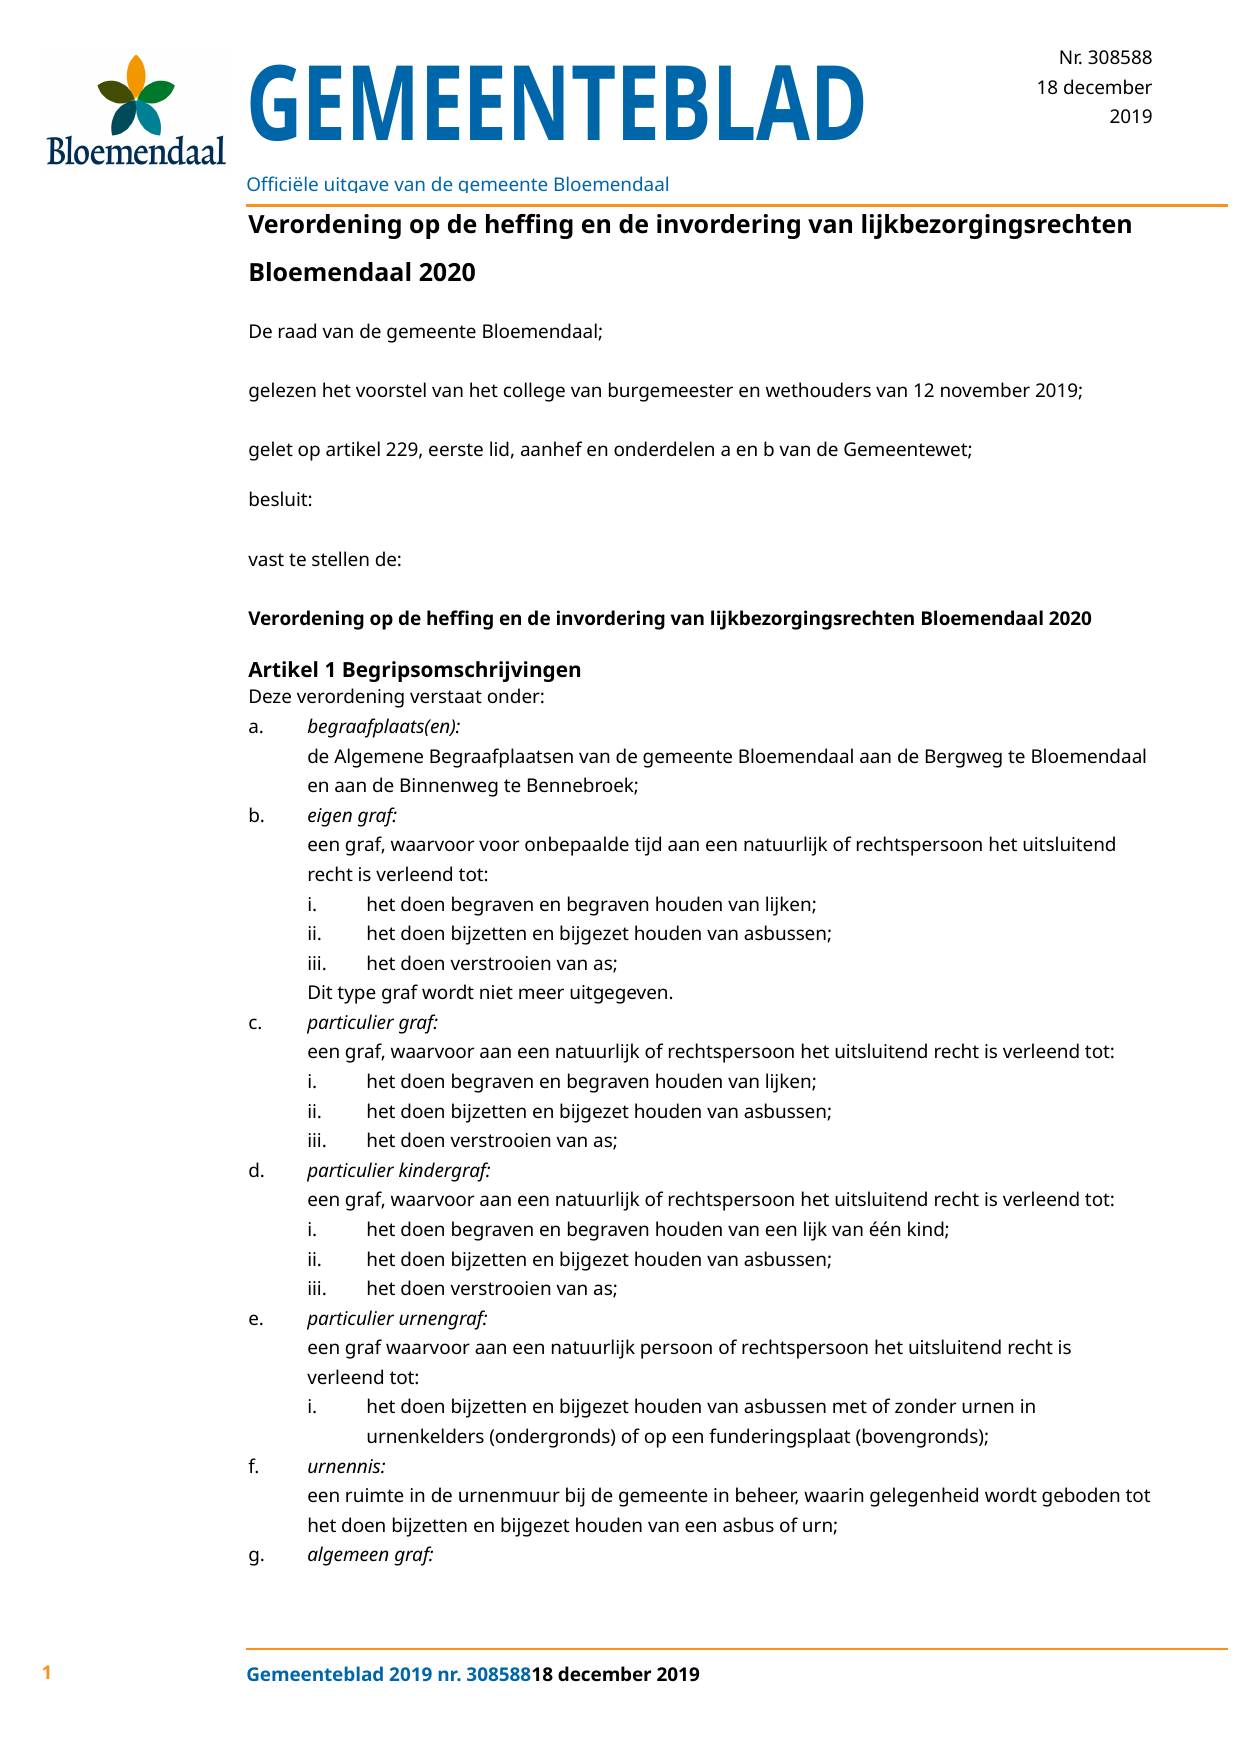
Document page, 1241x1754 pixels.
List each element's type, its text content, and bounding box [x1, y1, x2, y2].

text gelet op artikel 229, eerste lid, aanhef en onderdelen a en b van de Gemeentewet; [248, 436, 1152, 462]
text besluit: [248, 487, 1152, 512]
list het doen verstrooien van as; [307, 1127, 1152, 1153]
list het doen bijzetten en bijgezet houden van asbussen; [307, 1246, 1152, 1272]
text Artikel 1 Begripsomschrijvingen [248, 655, 1152, 684]
text Verordening op de heffing en de invordering van lijkbezorgingsrechten Bloemendaal 2020 [248, 605, 1152, 631]
list een graf, waarvoor voor onbepaalde tijd aan een natuurlijk of rechtspersoon het uitsluitend recht is verleend tot: [248, 832, 1152, 887]
list de Algemene Begraafplaatsen van de gemeente Bloemendaal aan de Bergweg te Bloemendaal en aan de Binnenweg te Bennebroek; [248, 743, 1152, 798]
list een ruimte in de urnenmuur bij de gemeente in beheer, waarin gelegenheid wordt geboden tot het doen bijzetten en bijgezet houden van een asbus of urn; [248, 1482, 1152, 1538]
list particulier graf: [248, 1009, 1152, 1035]
list algemeen graf: [248, 1542, 1152, 1567]
list particulier urnengraf: [248, 1305, 1152, 1331]
list het doen bijzetten en bijgezet houden van asbussen; [307, 1098, 1152, 1124]
list urnennis: [248, 1453, 1152, 1479]
list het doen verstrooien van as; [307, 950, 1152, 976]
list het doen begraven en begraven houden van lijken; [307, 891, 1152, 917]
text gelezen het voorstel van het college van burgemeester en wethouders van 12 november 2019; [248, 377, 1152, 403]
list het doen bijzetten en bijgezet houden van asbussen met of zonder urnen in urnenkelders (ondergronds) of op een funderingsplaat (bovengronds); [307, 1394, 1152, 1449]
list het doen begraven en begraven houden van een lijk van één kind; [307, 1216, 1152, 1242]
list eigen graf: [248, 802, 1152, 828]
list een graf, waarvoor aan een natuurlijk of rechtspersoon het uitsluitend recht is verleend tot: [248, 1187, 1152, 1212]
list een graf waarvoor aan een natuurlijk persoon of rechtspersoon het uitsluitend recht is verleend tot: [248, 1334, 1152, 1390]
list een graf, waarvoor aan een natuurlijk of rechtspersoon het uitsluitend recht is verleend tot: [248, 1039, 1152, 1064]
list particulier kindergraf: [248, 1157, 1152, 1183]
list het doen begraven en begraven houden van lijken; [307, 1068, 1152, 1094]
picture [41, 47, 231, 172]
list begraafplaats(en): [248, 713, 1152, 739]
text De raad van de gemeente Bloemendaal; [248, 318, 1152, 344]
text vast te stellen de: [248, 546, 1152, 571]
text Deze verordening verstaat onder: [248, 684, 1152, 709]
list Dit type graf wordt niet meer uitgegeven. [248, 979, 1152, 1005]
list het doen verstrooien van as; [307, 1275, 1152, 1301]
list het doen bijzetten en bijgezet houden van asbussen; [307, 920, 1152, 946]
text Verordening op de heffing en de invordering van lijkbezorgingsrechten Bloemendaal 2020 [248, 207, 1152, 288]
